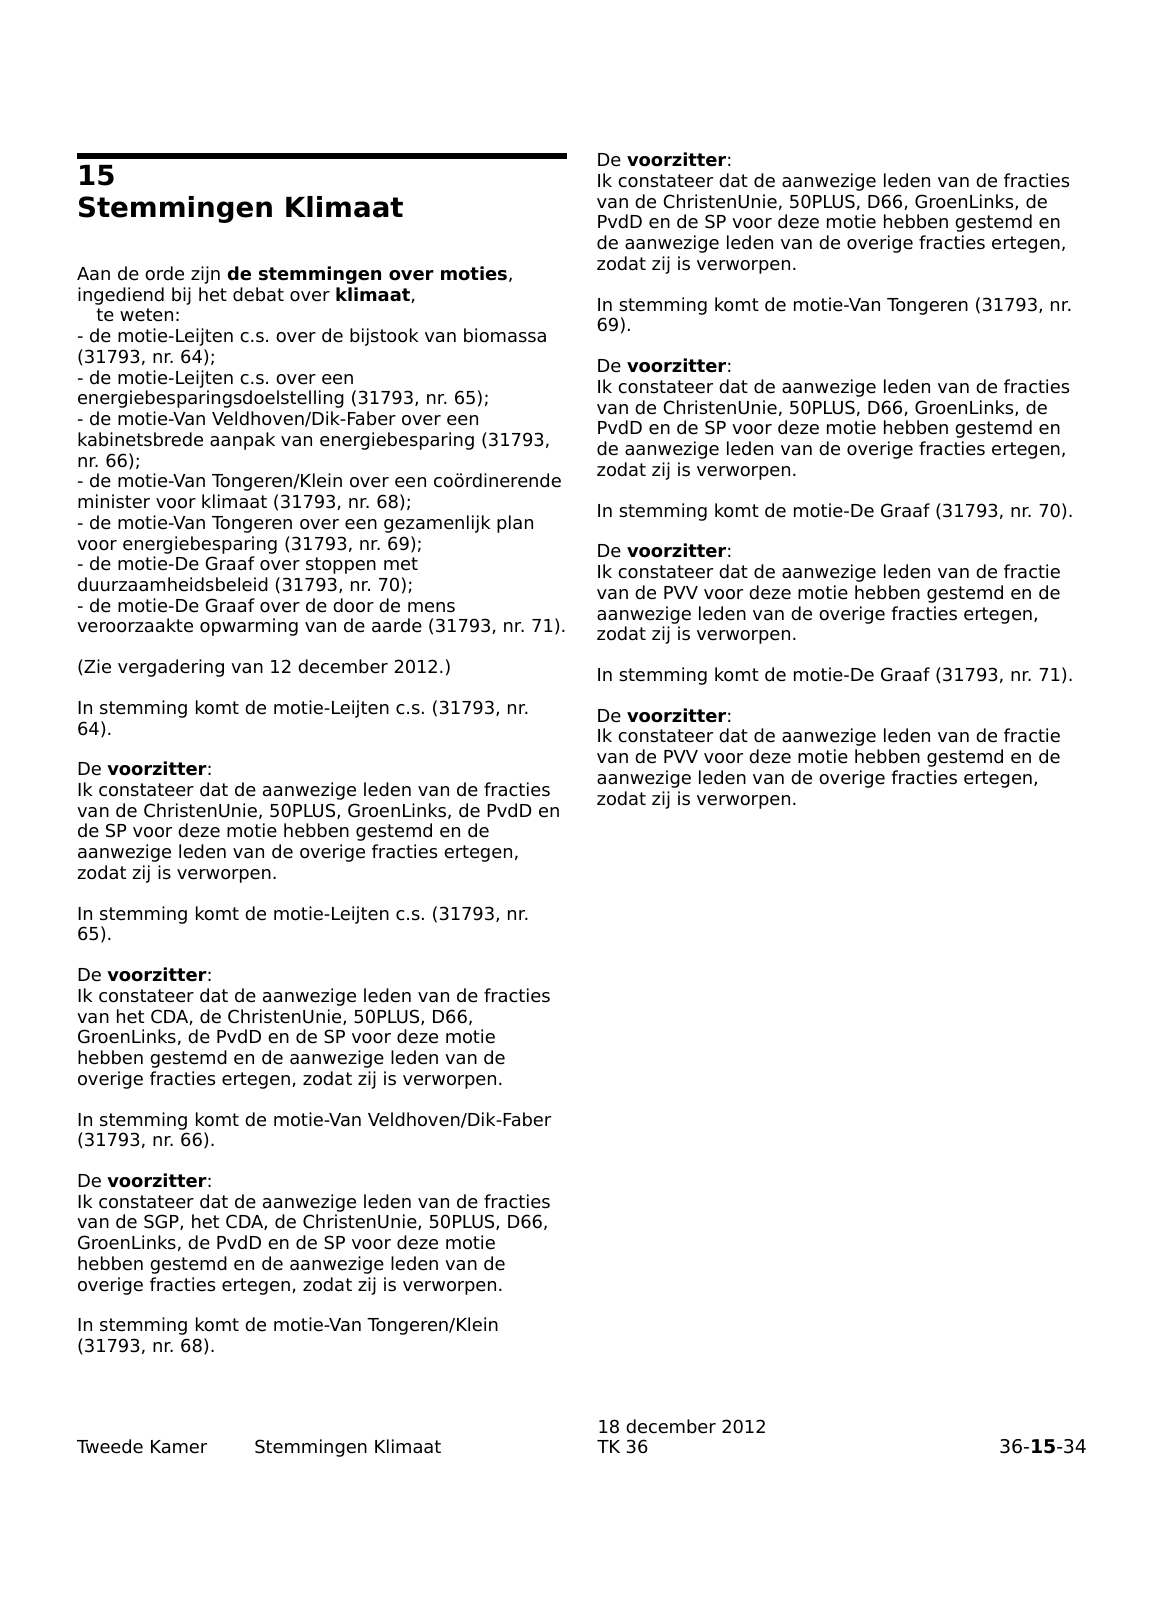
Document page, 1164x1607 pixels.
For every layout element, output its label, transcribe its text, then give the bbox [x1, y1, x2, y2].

text In stemming komt de motie-Van Tongeren (31793, nr. 69). [596, 294, 1087, 336]
title 15 Stemmingen Klimaat [77, 159, 567, 224]
text Ik constateer dat de aanwezige leden van de fractie van de PVV voor deze motie hebben gestemd en de aanwezige leden van de overige fracties ertegen, zodat zij is verworpen. [596, 726, 1087, 809]
text In stemming komt de motie-Leijten c.s. (31793, nr. 65). [77, 903, 567, 945]
text te weten: [77, 305, 567, 326]
text In stemming komt de motie-De Graaf (31793, nr. 70). [596, 500, 1087, 521]
text In stemming komt de motie-Van Tongeren/Klein (31793, nr. 68). [77, 1315, 567, 1357]
text In stemming komt de motie-Van Veldhoven/Dik-Faber (31793, nr. 66). [77, 1109, 567, 1151]
text In stemming komt de motie-De Graaf (31793, nr. 71). [596, 665, 1087, 686]
text De voorzitter: [596, 706, 1087, 726]
text Ik constateer dat de aanwezige leden van de fracties van de SGP, het CDA, de ChristenUnie, 50PLUS, D66, GroenLinks, de PvdD en de SP voor deze motie hebben gestemd en de aanwezige leden van de overige fracties ertegen, zodat zij is verworpen. [77, 1192, 567, 1295]
text (Zie vergadering van 12 december 2012.) [77, 657, 567, 678]
text Ik constateer dat de aanwezige leden van de fracties van het CDA, de ChristenUnie, 50PLUS, D66, GroenLinks, de PvdD en de SP voor deze motie hebben gestemd en de aanwezige leden van de overige fracties ertegen, zodat zij is verworpen. [77, 986, 567, 1089]
text - de motie-Van Tongeren/Klein over een coördinerende minister voor klimaat (31793, nr. 68); [77, 471, 567, 513]
text De voorzitter: [596, 541, 1087, 562]
text De voorzitter: [77, 1171, 567, 1192]
text - de motie-De Graaf over stoppen met duurzaamheidsbeleid (31793, nr. 70); [77, 554, 567, 596]
text Ik constateer dat de aanwezige leden van de fracties van de ChristenUnie, 50PLUS, D66, GroenLinks, de PvdD en de SP voor deze motie hebben gestemd en de aanwezige leden van de overige fracties ertegen, zodat zij is verworpen. [596, 171, 1087, 274]
text Aan de orde zijn de stemmingen over moties, ingediend bij het debat over klimaat, [77, 264, 567, 305]
text De voorzitter: [77, 759, 567, 780]
text De voorzitter: [77, 965, 567, 986]
text De voorzitter: [596, 150, 1087, 171]
text Ik constateer dat de aanwezige leden van de fracties van de ChristenUnie, 50PLUS, D66, GroenLinks, de PvdD en de SP voor deze motie hebben gestemd en de aanwezige leden van de overige fracties ertegen, zodat zij is verworpen. [596, 377, 1087, 480]
text - de motie-Leijten c.s. over een energiebesparingsdoelstelling (31793, nr. 65); [77, 367, 567, 409]
text - de motie-Leijten c.s. over de bijstook van biomassa (31793, nr. 64); [77, 326, 567, 367]
text - de motie-Van Veldhoven/Dik-Faber over een kabinetsbrede aanpak van energiebesparing (31793, nr. 66); [77, 409, 567, 471]
text - de motie-Van Tongeren over een gezamenlijk plan voor energiebesparing (31793, nr. 69); [77, 513, 567, 554]
text De voorzitter: [596, 356, 1087, 377]
text - de motie-De Graaf over de door de mens veroorzaakte opwarming van de aarde (31793, nr. 71). [77, 596, 567, 637]
text In stemming komt de motie-Leijten c.s. (31793, nr. 64). [77, 698, 567, 739]
text Ik constateer dat de aanwezige leden van de fracties van de ChristenUnie, 50PLUS, GroenLinks, de PvdD en de SP voor deze motie hebben gestemd en de aanwezige leden van de overige fracties ertegen, zodat zij is verworpen. [77, 780, 567, 883]
text Ik constateer dat de aanwezige leden van de fractie van de PVV voor deze motie hebben gestemd en de aanwezige leden van de overige fracties ertegen, zodat zij is verworpen. [596, 562, 1087, 645]
